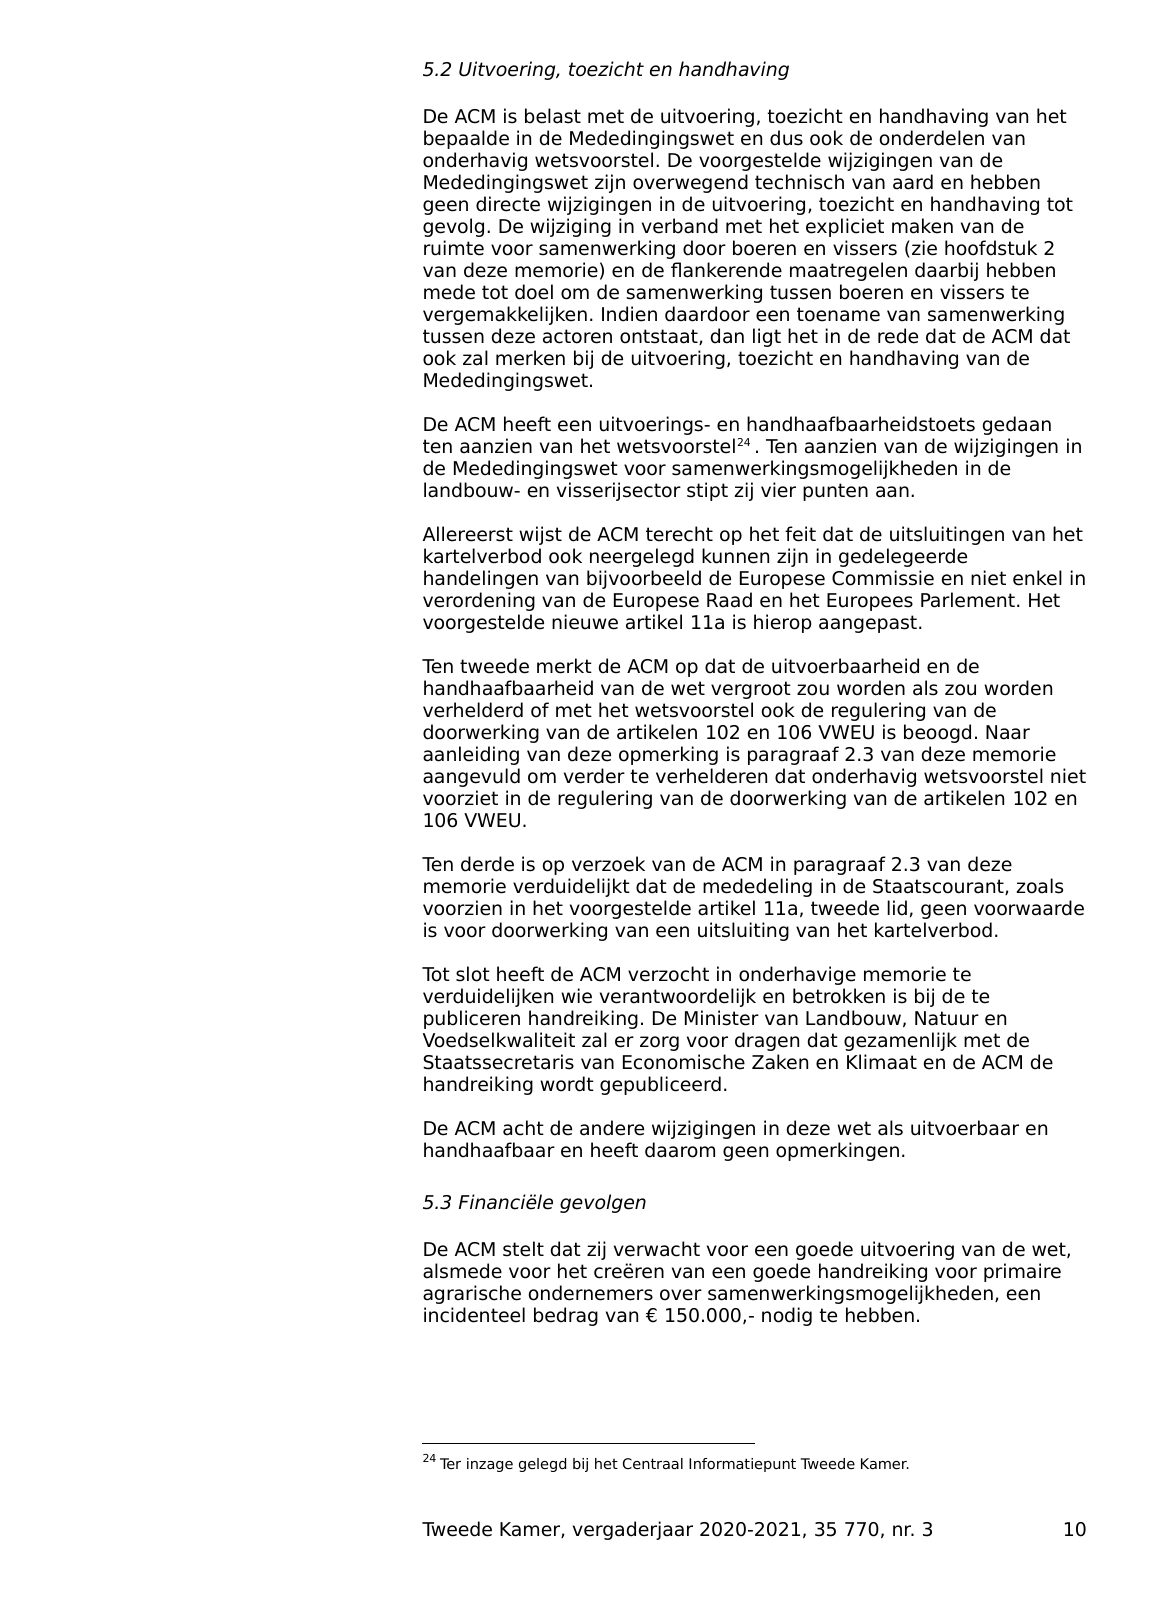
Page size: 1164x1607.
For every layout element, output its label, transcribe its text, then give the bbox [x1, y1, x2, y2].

text Ter inzage gelegd bij het Centraal Informatiepunt Tweede Kamer. [422, 1452, 1087, 1474]
text De ACM stelt dat zij verwacht voor een goede uitvoering van de wet, alsmede voor het creëren van een goede handreiking voor primaire agrarische ondernemers over samenwerkingsmogelijkheden, een incidenteel bedrag van € 150.000,- nodig te hebben. [422, 1239, 1087, 1327]
text De ACM heeft een uitvoerings- en handhaafbaarheidstoets gedaan ten aanzien van het wetsvoorstel. Ten aanzien van de wijzigingen in de Mededingingswet voor samenwerkingsmogelijkheden in de landbouw- en visserijsector stipt zij vier punten aan. [422, 414, 1087, 502]
subtitle 5.2 Uitvoering, toezicht en handhaving [422, 59, 1087, 81]
subtitle 5.3 Financiële gevolgen [422, 1192, 1087, 1214]
text De ACM is belast met de uitvoering, toezicht en handhaving van het bepaalde in de Mededingingswet en dus ook de onderdelen van onderhavig wetsvoorstel. De voorgestelde wijzigingen van de Mededingingswet zijn overwegend technisch van aard en hebben geen directe wijzigingen in de uitvoering, toezicht en handhaving tot gevolg. De wijziging in verband met het expliciet maken van de ruimte voor samenwerking door boeren en vissers (zie hoofdstuk 2 van deze memorie) en de flankerende maatregelen daarbij hebben mede tot doel om de samenwerking tussen boeren en vissers te vergemakkelijken. Indien daardoor een toename van samenwerking tussen deze actoren ontstaat, dan ligt het in de rede dat de ACM dat ook zal merken bij de uitvoering, toezicht en handhaving van de Mededingingswet. [422, 106, 1087, 392]
text Tot slot heeft de ACM verzocht in onderhavige memorie te verduidelijken wie verantwoordelijk en betrokken is bij de te publiceren handreiking. De Minister van Landbouw, Natuur en Voedselkwaliteit zal er zorg voor dragen dat gezamenlijk met de Staatssecretaris van Economische Zaken en Klimaat en de ACM de handreiking wordt gepubliceerd. [422, 964, 1087, 1096]
text De ACM acht de andere wijzigingen in deze wet als uitvoerbaar en handhaafbaar en heeft daarom geen opmerkingen. [422, 1118, 1087, 1162]
text Ten tweede merkt de ACM op dat de uitvoerbaarheid en de handhaafbaarheid van de wet vergroot zou worden als zou worden verhelderd of met het wetsvoorstel ook de regulering van de doorwerking van de artikelen 102 en 106 VWEU is beoogd. Naar aanleiding van deze opmerking is paragraaf 2.3 van deze memorie aangevuld om verder te verhelderen dat onderhavig wetsvoorstel niet voorziet in de regulering van de doorwerking van de artikelen 102 en 106 VWEU. [422, 656, 1087, 832]
text Allereerst wijst de ACM terecht op het feit dat de uitsluitingen van het kartelverbod ook neergelegd kunnen zijn in gedelegeerde handelingen van bijvoorbeeld de Europese Commissie en niet enkel in verordening van de Europese Raad en het Europees Parlement. Het voorgestelde nieuwe artikel 11a is hierop aangepast. [422, 524, 1087, 634]
text Ten derde is op verzoek van de ACM in paragraaf 2.3 van deze memorie verduidelijkt dat de mededeling in de Staatscourant, zoals voorzien in het voorgestelde artikel 11a, tweede lid, geen voorwaarde is voor doorwerking van een uitsluiting van het kartelverbod. [422, 854, 1087, 942]
